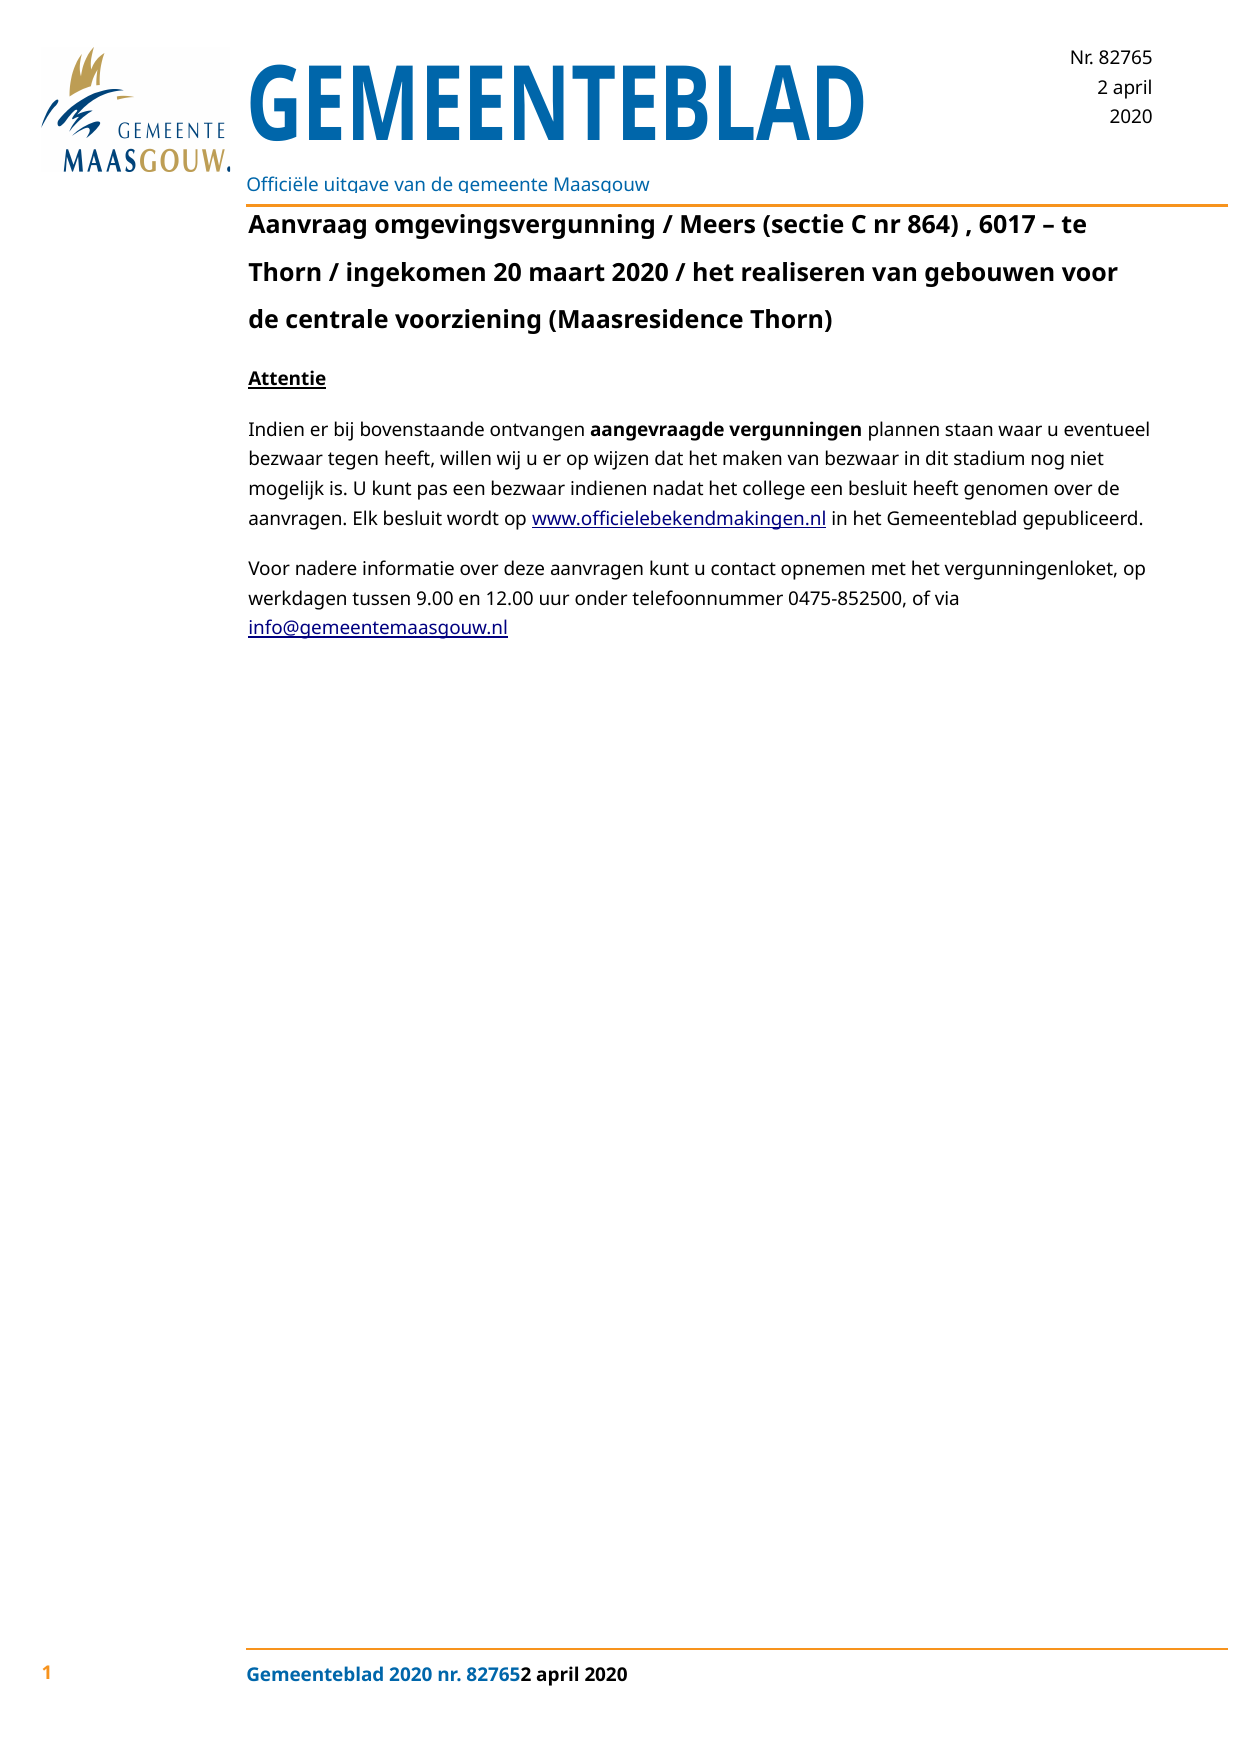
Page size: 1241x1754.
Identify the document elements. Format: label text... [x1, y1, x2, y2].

text Attentie [248, 366, 1152, 391]
picture [41, 47, 231, 172]
text Voor nadere informatie over deze aanvragen kunt u contact opnemen met het vergunningenloket, op werkdagen tussen 9.00 en 12.00 uur onder telefoonnummer 0475-852500, of via info@gemeentemaasgouw.nl [248, 555, 1152, 640]
text Indien er bij bovenstaande ontvangen aangevraagde vergunningen plannen staan waar u eventueel bezwaar tegen heeft, willen wij u er op wijzen dat het maken van bezwaar in dit stadium nog niet mogelijk is. U kunt pas een bezwaar indienen nadat het college een besluit heeft genomen over de aanvragen. Elk besluit wordt op www.officielebekendmakingen.nl in het Gemeenteblad gepubliceerd. [248, 416, 1152, 530]
text Aanvraag omgevingsvergunning / Meers (sectie C nr 864) , 6017 – te Thorn / ingekomen 20 maart 2020 / het realiseren van gebouwen voor de centrale voorziening (Maasresidence Thorn) [248, 207, 1152, 336]
